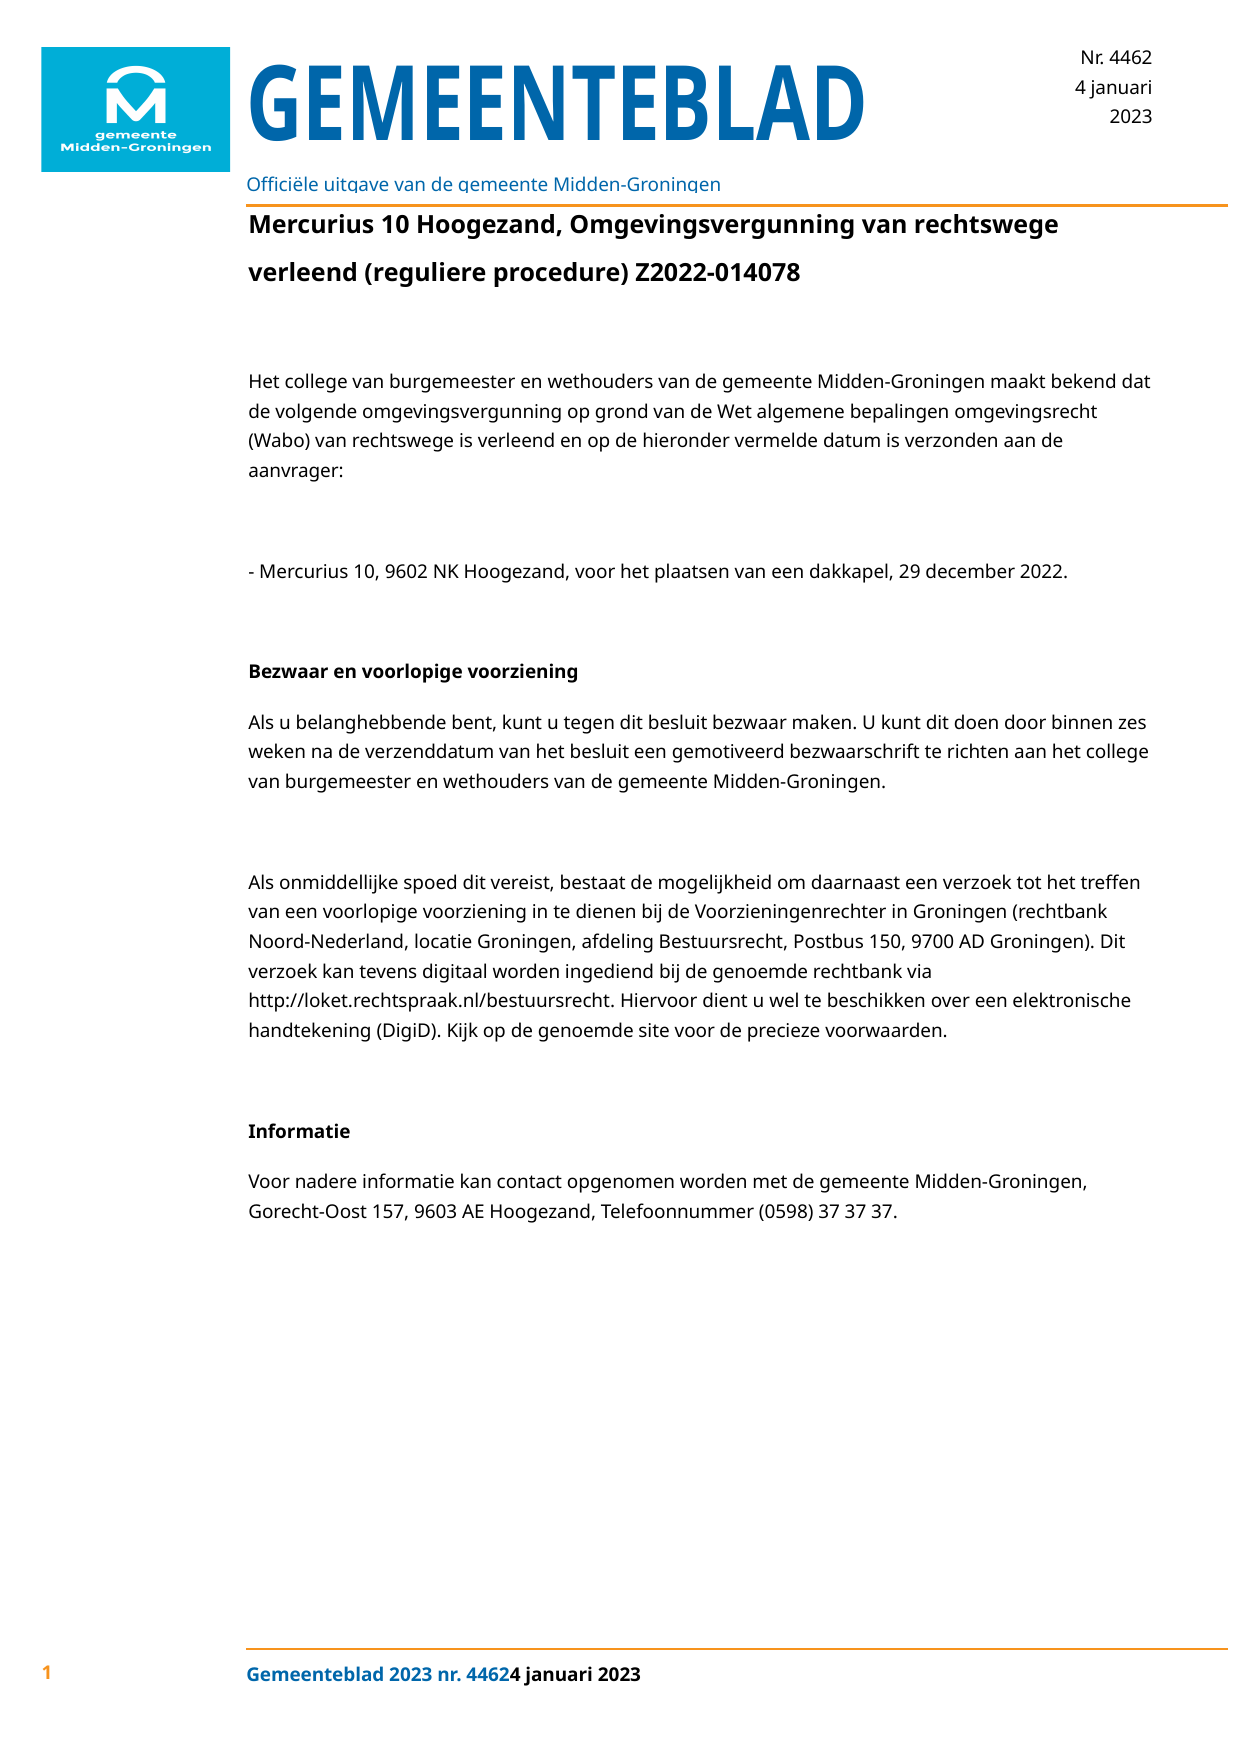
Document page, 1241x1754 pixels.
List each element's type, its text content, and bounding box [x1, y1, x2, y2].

text Als u belanghebbende bent, kunt u tegen dit besluit bezwaar maken. U kunt dit doen door binnen zes weken na de verzenddatum van het besluit een gemotiveerd bezwaarschrift te richten aan het college van burgemeester en wethouders van de gemeente Midden-Groningen. [248, 709, 1152, 794]
text Voor nadere informatie kan contact opgenomen worden met de gemeente Midden-Groningen, Gorecht-Oost 157, 9603 AE Hoogezand, Telefoonnummer (0598) 37 37 37. [248, 1168, 1152, 1224]
picture [107, 89, 165, 122]
text Het college van burgemeester en wethouders van de gemeente Midden-Groningen maakt bekend dat de volgende omgevingsvergunning op grond van de Wet algemene bepalingen omgevingsrecht (Wabo) van rechtswege is verleend en op de hieronder vermelde datum is verzonden aan de aanvrager: [248, 368, 1152, 483]
text Als onmiddellijke spoed dit vereist, bestaat de mogelijkheid om daarnaast een verzoek tot het treffen van een voorlopige voorziening in te dienen bij de Voorzieningenrechter in Groningen (rechtbank Noord-Nederland, locatie Groningen, afdeling Bestuursrecht, Postbus 150, 9700 AD Groningen). Dit verzoek kan tevens digitaal worden ingediend bij de genoemde rechtbank via http://loket.rechtspraak.nl/bestuursrecht. Hiervoor dient u wel te beschikken over een elektronische handtekening (DigiD). Kijk op de genoemde site voor de precieze voorwaarden. [248, 869, 1152, 1043]
picture [184, 146, 190, 153]
picture [108, 66, 164, 82]
text - Mercurius 10, 9602 NK Hoogezand, voor het plaatsen van een dakkapel, 29 december 2022. [248, 558, 1152, 584]
text Informatie [248, 1118, 1152, 1144]
text Mercurius 10 Hoogezand, Omgevingsvergunning van rechtswege verleend (reguliere procedure) Z2022-014078 [248, 207, 1152, 288]
text Bezwaar en voorlopige voorziening [248, 659, 1152, 684]
